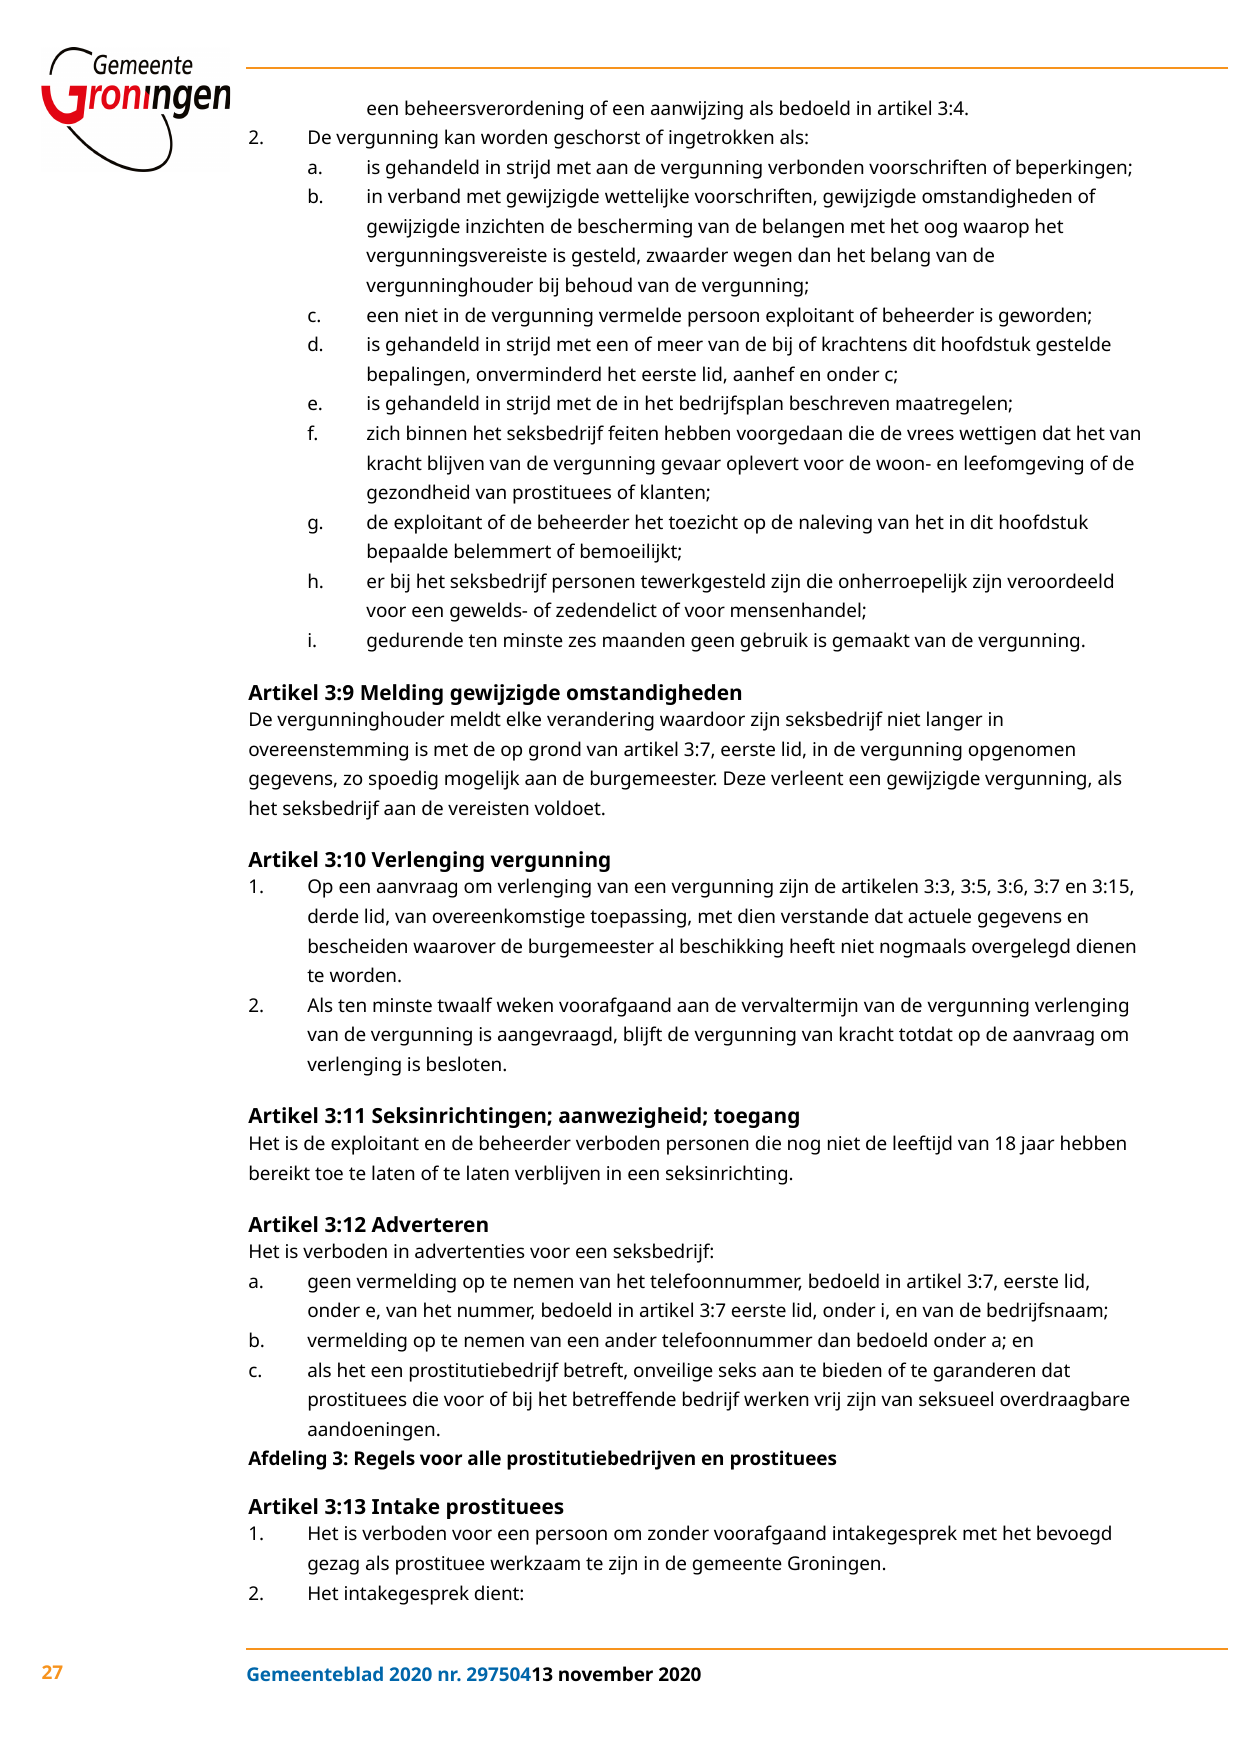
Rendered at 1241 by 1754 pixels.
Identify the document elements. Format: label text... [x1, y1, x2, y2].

list vermelding op te nemen van een ander telefoonnummer dan bedoeld onder a; en [248, 1327, 1152, 1353]
list geen vermelding op te nemen van het telefoonnummer, bedoeld in artikel 3:7, eerste lid, onder e, van het nummer, bedoeld in artikel 3:7 eerste lid, onder i, en van de bedrijfsnaam; [248, 1268, 1152, 1323]
text Het is verboden in advertenties voor een seksbedrijf: [248, 1238, 1152, 1264]
text Het is de exploitant en de beheerder verboden personen die nog niet de leeftijd van 18 jaar hebben bereikt toe te laten of te laten verblijven in een seksinrichting. [248, 1130, 1152, 1185]
text Artikel 3:11 Seksinrichtingen; aanwezigheid; toegang [248, 1102, 1152, 1130]
list Als ten minste twaalf weken voorafgaand aan de vervaltermijn van de vergunning verlenging van de vergunning is aangevraagd, blijft de vergunning van kracht totdat op de aanvraag om verlenging is besloten. [248, 992, 1152, 1077]
list de exploitant of de beheerder het toezicht op de naleving van het in dit hoofdstuk bepaalde belemmert of bemoeilijkt; [307, 509, 1152, 564]
list De vergunning kan worden geschorst of ingetrokken als: [248, 124, 1152, 150]
list gedurende ten minste zes maanden geen gebruik is gemaakt van de vergunning. [307, 627, 1152, 653]
text Artikel 3:10 Verlenging vergunning [248, 845, 1152, 874]
list een beheersverordening of een aanwijzing als bedoeld in artikel 3:4. [307, 95, 1152, 121]
list Het intakegesprek dient: [248, 1580, 1152, 1606]
list Het is verboden voor een persoon om zonder voorafgaand intakegesprek met het bevoegd gezag als prostituee werkzaam te zijn in de gemeente Groningen. [248, 1521, 1152, 1576]
picture [41, 47, 231, 172]
text De vergunninghouder meldt elke verandering waardoor zijn seksbedrijf niet langer in overeenstemming is met de op grond van artikel 3:7, eerste lid, in de vergunning opgenomen gegevens, zo spoedig mogelijk aan de burgemeester. Deze verleent een gewijzigde vergunning, als het seksbedrijf aan de vereisten voldoet. [248, 706, 1152, 821]
list is gehandeld in strijd met de in het bedrijfsplan beschreven maatregelen; [307, 391, 1152, 416]
list is gehandeld in strijd met een of meer van de bij of krachtens dit hoofdstuk gestelde bepalingen, onverminderd het eerste lid, aanhef en onder c; [307, 331, 1152, 387]
list is gehandeld in strijd met aan de vergunning verbonden voorschriften of beperkingen; [307, 154, 1152, 180]
list er bij het seksbedrijf personen tewerkgesteld zijn die onherroepelijk zijn veroordeeld voor een gewelds- of zedendelict of voor mensenhandel; [307, 568, 1152, 623]
text Afdeling 3: Regels voor alle prostitutiebedrijven en prostituees [248, 1446, 1152, 1471]
list Op een aanvraag om verlenging van een vergunning zijn de artikelen 3:3, 3:5, 3:6, 3:7 en 3:15, derde lid, van overeenkomstige toepassing, met dien verstande dat actuele gegevens en bescheiden waarover de burgemeester al beschikking heeft niet nogmaals overgelegd dienen te worden. [248, 874, 1152, 988]
text Artikel 3:12 Adverteren [248, 1210, 1152, 1238]
list een niet in de vergunning vermelde persoon exploitant of beheerder is geworden; [307, 302, 1152, 328]
list in verband met gewijzigde wettelijke voorschriften, gewijzigde omstandigheden of gewijzigde inzichten de bescherming van de belangen met het oog waarop het vergunningsvereiste is gesteld, zwaarder wegen dan het belang van de vergunninghouder bij behoud van de vergunning; [307, 183, 1152, 298]
list als het een prostitutiebedrijf betreft, onveilige seks aan te bieden of te garanderen dat prostituees die voor of bij het betreffende bedrijf werken vrij zijn van seksueel overdraagbare aandoeningen. [248, 1357, 1152, 1442]
list zich binnen het seksbedrijf feiten hebben voorgedaan die de vrees wettigen dat het van kracht blijven van de vergunning gevaar oplevert voor de woon- en leefomgeving of de gezondheid van prostituees of klanten; [307, 420, 1152, 505]
text Artikel 3:13 Intake prostituees [248, 1492, 1152, 1521]
text Artikel 3:9 Melding gewijzigde omstandigheden [248, 678, 1152, 706]
